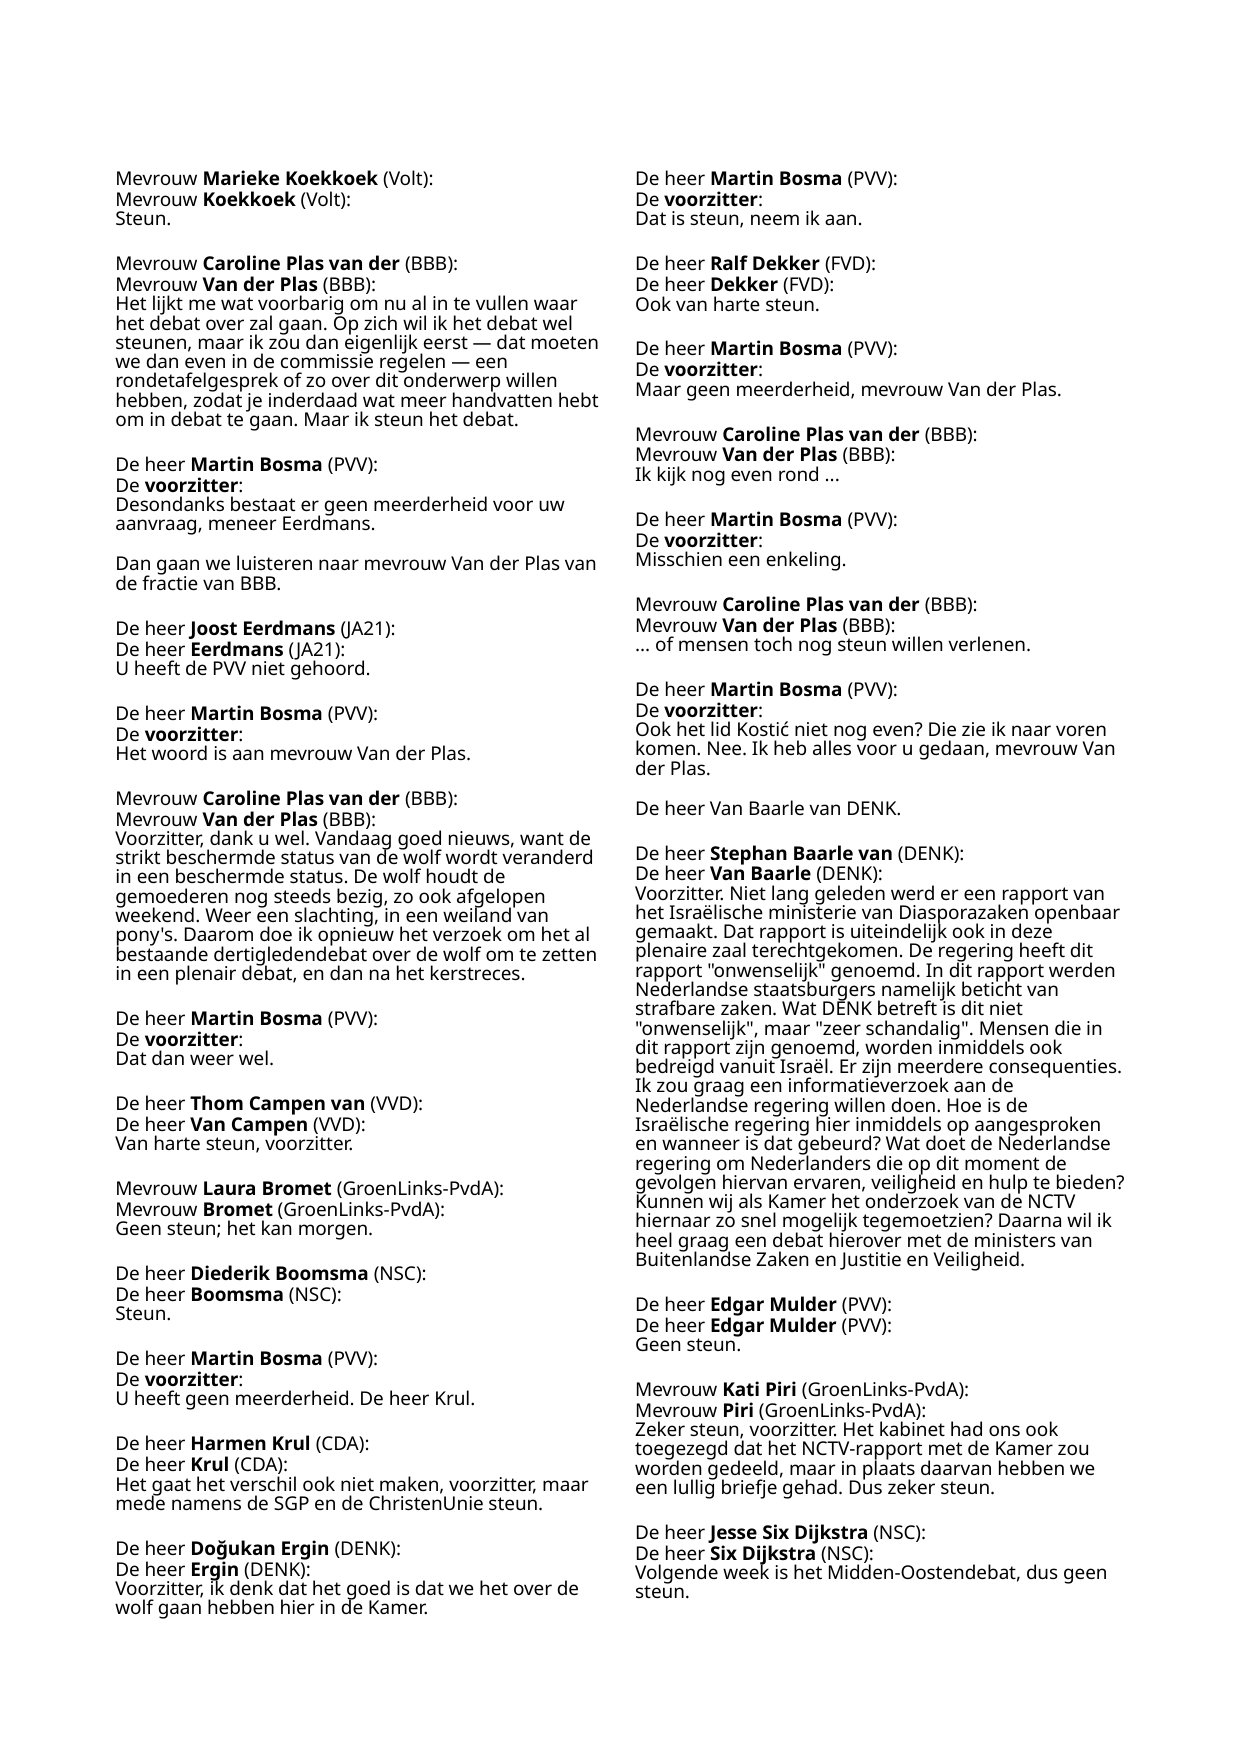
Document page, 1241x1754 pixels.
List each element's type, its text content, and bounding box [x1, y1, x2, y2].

text Mevrouw Caroline Plas van der (BBB): [635, 591, 1125, 617]
text De heer Van Baarle van DENK. [635, 799, 1125, 819]
text De heer Martin Bosma (PVV): [635, 676, 1125, 702]
text De heer Eerdmans (JA21): [115, 641, 605, 660]
text Mevrouw Van der Plas (BBB): [635, 446, 1125, 466]
text Misschien een enkeling. [635, 551, 1125, 570]
text De heer Dekker (FVD): [635, 276, 1125, 296]
text Mevrouw Caroline Plas van der (BBB): [635, 421, 1125, 446]
text De heer Stephan Baarle van (DENK): [635, 840, 1125, 865]
text Mevrouw Van der Plas (BBB): [115, 811, 605, 830]
text Dat is steun, neem ik aan. [635, 210, 1125, 230]
text De voorzitter: [635, 532, 1125, 551]
text Desondanks bestaat er geen meerderheid voor uw aanvraag, meneer Eerdmans. [115, 496, 605, 535]
text De voorzitter: [115, 1031, 605, 1050]
text Mevrouw Kati Piri (GroenLinks-PvdA): [635, 1376, 1125, 1402]
text Ook het lid Kostić niet nog even? Die zie ik naar voren komen. Nee. Ik heb alles voor u gedaan, mevrouw Van der Plas. [635, 721, 1125, 779]
text De heer Martin Bosma (PVV): [115, 451, 605, 477]
text De heer Ralf Dekker (FVD): [635, 251, 1125, 276]
text De heer Doğukan Ergin (DENK): [115, 1535, 605, 1561]
text Mevrouw Van der Plas (BBB): [635, 617, 1125, 636]
text Maar geen meerderheid, mevrouw Van der Plas. [635, 381, 1125, 400]
text Ik kijk nog even rond ... [635, 466, 1125, 485]
text ... of mensen toch nog steun willen verlenen. [635, 636, 1125, 655]
text De voorzitter: [115, 726, 605, 745]
text Steun. [115, 210, 605, 229]
text Het gaat het verschil ook niet maken, voorzitter, maar mede namens de SGP en de ChristenUnie steun. [115, 1476, 605, 1514]
text De heer Ergin (DENK): [115, 1561, 605, 1580]
text De heer Martin Bosma (PVV): [635, 336, 1125, 361]
text Mevrouw Bromet (GroenLinks-PvdA): [115, 1201, 605, 1220]
text Mevrouw Koekkoek (Volt): [115, 191, 605, 210]
text Mevrouw Van der Plas (BBB): [115, 276, 605, 295]
text U heeft de PVV niet gehoord. [115, 660, 605, 679]
text De voorzitter: [115, 1371, 605, 1390]
text De heer Edgar Mulder (PVV): [635, 1317, 1125, 1336]
text De voorzitter: [635, 361, 1125, 381]
text De heer Martin Bosma (PVV): [115, 700, 605, 726]
text De voorzitter: [635, 191, 1125, 210]
text Dat dan weer wel. [115, 1050, 605, 1069]
text De heer Martin Bosma (PVV): [635, 165, 1125, 191]
text Zeker steun, voorzitter. Het kabinet had ons ook toegezegd dat het NCTV-rapport met de Kamer zou worden gedeeld, maar in plaats daarvan hebben we een lullig briefje gehad. Dus zeker steun. [635, 1421, 1125, 1498]
text De heer Boomsma (NSC): [115, 1286, 605, 1305]
text Geen steun. [635, 1336, 1125, 1355]
text Mevrouw Caroline Plas van der (BBB): [115, 785, 605, 811]
text Voorzitter, dank u wel. Vandaag goed nieuws, want de strikt beschermde status van de wolf wordt veranderd in een beschermde status. De wolf houdt de gemoederen nog steeds bezig, zo ook afgelopen weekend. Weer een slachting, in een weiland van pony's. Daarom doe ik opnieuw het verzoek om het al bestaande dertigledendebat over de wolf om te zetten in een plenair debat, en dan na het kerstreces. [115, 830, 605, 984]
text De heer Harmen Krul (CDA): [115, 1431, 605, 1456]
text Ook van harte steun. [635, 296, 1125, 315]
text Steun. [115, 1305, 605, 1324]
text Mevrouw Caroline Plas van der (BBB): [115, 250, 605, 276]
text De heer Edgar Mulder (PVV): [635, 1291, 1125, 1317]
text De heer Martin Bosma (PVV): [635, 506, 1125, 532]
text Voorzitter. Niet lang geleden werd er een rapport van het Israëlische ministerie van Diasporazaken openbaar gemaakt. Dat rapport is uiteindelijk ook in deze plenaire zaal terechtgekomen. De regering heeft dit rapport "onwenselijk" genoemd. In dit rapport werden Nederlandse staatsburgers namelijk beticht van strafbare zaken. Wat DENK betreft is dit niet "onwenselijk", maar "zeer schandalig". Mensen die in dit rapport zijn genoemd, worden inmiddels ook bedreigd vanuit Israël. Er zijn meerdere consequenties. Ik zou graag een informatieverzoek aan de Nederlandse regering willen doen. Hoe is de Israëlische regering hier inmiddels op aangesproken en wanneer is dat gebeurd? Wat doet de Nederlandse regering om Nederlanders die op dit moment de gevolgen hiervan ervaren, veiligheid en hulp te bieden? Kunnen wij als Kamer het onderzoek van de NCTV hiernaar zo snel mogelijk tegemoetzien? Daarna wil ik heel graag een debat hierover met de ministers van Buitenlandse Zaken en Justitie en Veiligheid. [635, 885, 1125, 1270]
text Mevrouw Piri (GroenLinks-PvdA): [635, 1402, 1125, 1421]
text De heer Thom Campen van (VVD): [115, 1090, 605, 1116]
text Mevrouw Marieke Koekkoek (Volt): [115, 165, 605, 191]
text Voorzitter, ik denk dat het goed is dat we het over de wolf gaan hebben hier in de Kamer. [115, 1580, 605, 1618]
text De heer Joost Eerdmans (JA21): [115, 615, 605, 641]
text De voorzitter: [115, 477, 605, 496]
text De heer Diederik Boomsma (NSC): [115, 1260, 605, 1286]
text Dan gaan we luisteren naar mevrouw Van der Plas van de fractie van BBB. [115, 555, 605, 594]
text Geen steun; het kan morgen. [115, 1220, 605, 1239]
text De voorzitter: [635, 702, 1125, 721]
text Mevrouw Laura Bromet (GroenLinks-PvdA): [115, 1175, 605, 1201]
text De heer Jesse Six Dijkstra (NSC): [635, 1519, 1125, 1545]
text Het lijkt me wat voorbarig om nu al in te vullen waar het debat over zal gaan. Op zich wil ik het debat wel steunen, maar ik zou dan eigenlijk eerst — dat moeten we dan even in de commissie regelen — een rondetafelgesprek of zo over dit onderwerp willen hebben, zodat je inderdaad wat meer handvatten hebt om in debat te gaan. Maar ik steun het debat. [115, 295, 605, 430]
text De heer Martin Bosma (PVV): [115, 1005, 605, 1031]
text U heeft geen meerderheid. De heer Krul. [115, 1390, 605, 1410]
text Volgende week is het Midden-Oostendebat, dus geen steun. [635, 1564, 1125, 1602]
text De heer Van Baarle (DENK): [635, 865, 1125, 885]
text De heer Van Campen (VVD): [115, 1116, 605, 1135]
text De heer Six Dijkstra (NSC): [635, 1545, 1125, 1564]
text Van harte steun, voorzitter. [115, 1135, 605, 1154]
text Het woord is aan mevrouw Van der Plas. [115, 745, 605, 764]
text De heer Krul (CDA): [115, 1456, 605, 1476]
text De heer Martin Bosma (PVV): [115, 1345, 605, 1371]
